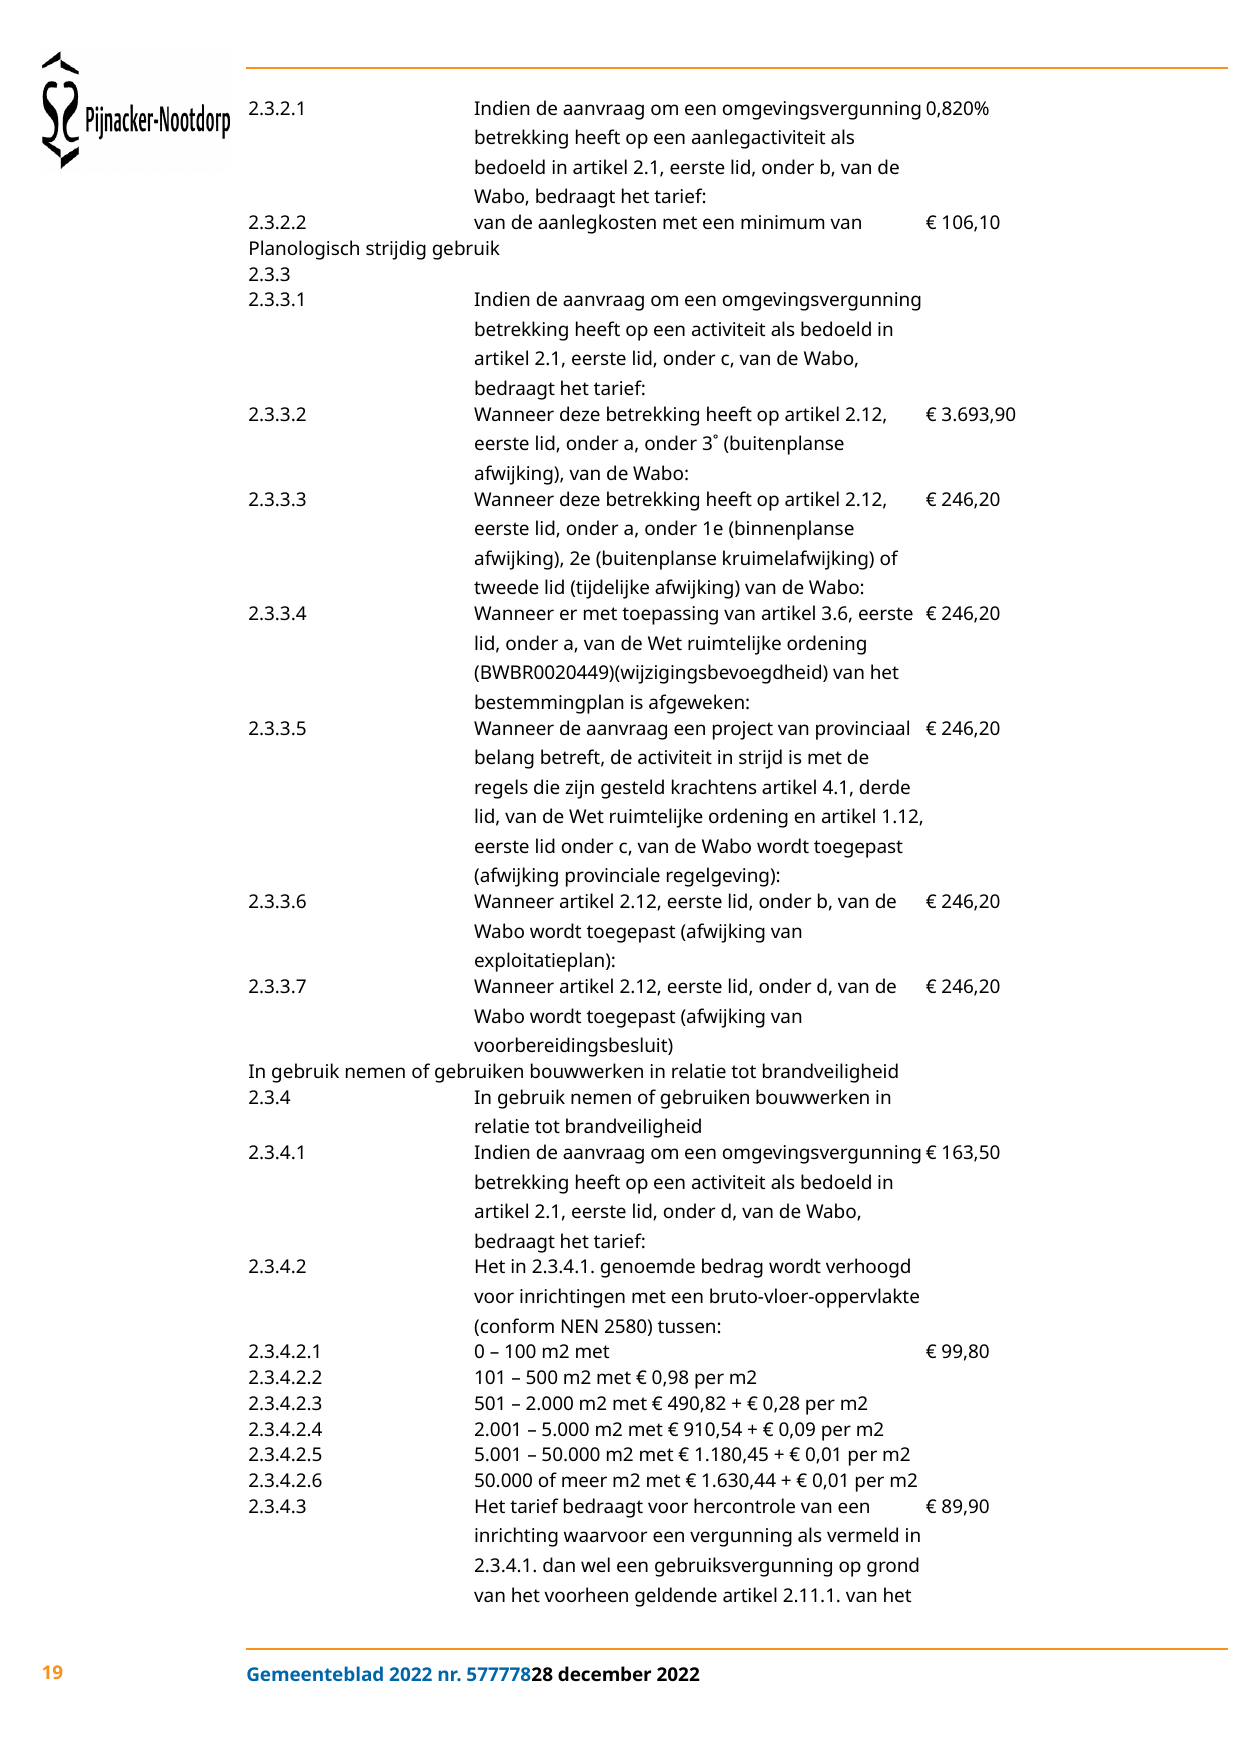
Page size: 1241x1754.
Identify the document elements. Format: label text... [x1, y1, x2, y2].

table_cell In gebruik nemen of gebruiken bouwwerken in relatie tot brandveiligheid [248, 1058, 1152, 1084]
table_cell 2.3.4.3 [248, 1493, 474, 1607]
table_cell 2.3.3.3 [248, 486, 474, 600]
table_cell 5.001 – 50.000 m2 met € 1.180,45 + € 0,01 per m2 [474, 1442, 926, 1467]
table_cell 2.3.4 [248, 1084, 474, 1139]
table_cell [926, 1364, 1152, 1390]
table_cell 2.3.4.2.5 [248, 1442, 474, 1467]
table_cell [926, 1254, 1152, 1339]
table_cell Wanneer er met toepassing van artikel 3.6, eerste lid, onder a, van de Wet ruimtelijke ordening (BWBR0020449)(wijzigingsbevoegdheid) van het bestemmingplan is afgeweken: [474, 600, 926, 715]
table_cell In gebruik nemen of gebruiken bouwwerken in relatie tot brandveiligheid [474, 1084, 926, 1139]
table_cell Indien de aanvraag om een omgevingsvergunning betrekking heeft op een activiteit als bedoeld in artikel 2.1, eerste lid, onder d, van de Wabo, bedraagt het tarief: [474, 1139, 926, 1254]
table_cell 2.3.4.2 [248, 1254, 474, 1339]
table_cell 2.001 – 5.000 m2 met € 910,54 + € 0,09 per m2 [474, 1416, 926, 1442]
table_cell [926, 1390, 1152, 1416]
table_cell Het tarief bedraagt voor hercontrole van een inrichting waarvoor een vergunning als vermeld in 2.3.4.1. dan wel een gebruiksvergunning op grond van het voorheen geldende artikel 2.11.1. van het [474, 1493, 926, 1607]
table_cell € 106,10 [926, 209, 1152, 235]
table_cell Wanneer deze betrekking heeft op artikel 2.12, eerste lid, onder a, onder 1e (binnenplanse afwijking), 2e (buitenplanse kruimelafwijking) of tweede lid (tijdelijke afwijking) van de Wabo: [474, 486, 926, 600]
table_cell [926, 286, 1152, 401]
table_cell 2.3.3.6 [248, 889, 474, 973]
table_cell Het in 2.3.4.1. genoemde bedrag wordt verhoogd voor inrichtingen met een bruto-vloer-oppervlakte (conform NEN 2580) tussen: [474, 1254, 926, 1339]
table_cell € 99,80 [926, 1339, 1152, 1364]
table_cell € 246,20 [926, 715, 1152, 888]
table_cell [926, 1416, 1152, 1442]
table_cell € 246,20 [926, 973, 1152, 1058]
table_cell 2.3.3.5 [248, 715, 474, 888]
table_cell € 3.693,90 [926, 401, 1152, 486]
table_cell Indien de aanvraag om een omgevingsvergunning betrekking heeft op een aanlegactiviteit als bedoeld in artikel 2.1, eerste lid, onder b, van de Wabo, bedraagt het tarief: [474, 95, 926, 209]
table_cell Indien de aanvraag om een omgevingsvergunning betrekking heeft op een activiteit als bedoeld in artikel 2.1, eerste lid, onder c, van de Wabo, bedraagt het tarief: [474, 286, 926, 401]
table_cell 2.3.2.1 [248, 95, 474, 209]
picture [41, 47, 231, 172]
table_cell 0 – 100 m2 met [474, 1339, 926, 1364]
table_cell 2.3.2.2 [248, 209, 474, 235]
table_cell 2.3.3 [248, 261, 474, 286]
table_cell € 246,20 [926, 889, 1152, 973]
table_cell 2.3.4.2.3 [248, 1390, 474, 1416]
table_cell 50.000 of meer m2 met € 1.630,44 + € 0,01 per m2 [474, 1467, 926, 1493]
table_cell € 163,50 [926, 1139, 1152, 1254]
table_cell 2.3.3.1 [248, 286, 474, 401]
table_cell Wanneer de aanvraag een project van provinciaal belang betreft, de activiteit in strijd is met de regels die zijn gesteld krachtens artikel 4.1, derde lid, van de Wet ruimtelijke ordening en artikel 1.12, eerste lid onder c, van de Wabo wordt toegepast (afwijking provinciale regelgeving): [474, 715, 926, 888]
table_cell [926, 1442, 1152, 1467]
table_cell 2.3.4.2.1 [248, 1339, 474, 1364]
table_cell € 246,20 [926, 600, 1152, 715]
table_cell € 246,20 [926, 486, 1152, 600]
table_cell [926, 1084, 1152, 1139]
table_cell Wanneer artikel 2.12, eerste lid, onder b, van de Wabo wordt toegepast (afwijking van exploitatieplan): [474, 889, 926, 973]
table_cell € 89,90 [926, 1493, 1152, 1607]
table_cell 2.3.3.4 [248, 600, 474, 715]
table_cell Wanneer artikel 2.12, eerste lid, onder d, van de Wabo wordt toegepast (afwijking van voorbereidingsbesluit) [474, 973, 926, 1058]
table_cell 0,820% [926, 95, 1152, 209]
table_cell [926, 1467, 1152, 1493]
table_cell 2.3.4.2.2 [248, 1364, 474, 1390]
table_cell 2.3.3.2 [248, 401, 474, 486]
table_cell 101 – 500 m2 met € 0,98 per m2 [474, 1364, 926, 1390]
table_cell 2.3.4.2.4 [248, 1416, 474, 1442]
table_cell [926, 261, 1152, 286]
table_cell 501 – 2.000 m2 met € 490,82 + € 0,28 per m2 [474, 1390, 926, 1416]
table_cell Wanneer deze betrekking heeft op artikel 2.12, eerste lid, onder a, onder 3˚ (buitenplanse afwijking), van de Wabo: [474, 401, 926, 486]
table_cell 2.3.4.2.6 [248, 1467, 474, 1493]
table_cell van de aanlegkosten met een minimum van [474, 209, 926, 235]
table_cell 2.3.4.1 [248, 1139, 474, 1254]
table_cell [474, 261, 926, 286]
table_cell Planologisch strijdig gebruik [248, 235, 1152, 261]
table_cell 2.3.3.7 [248, 973, 474, 1058]
